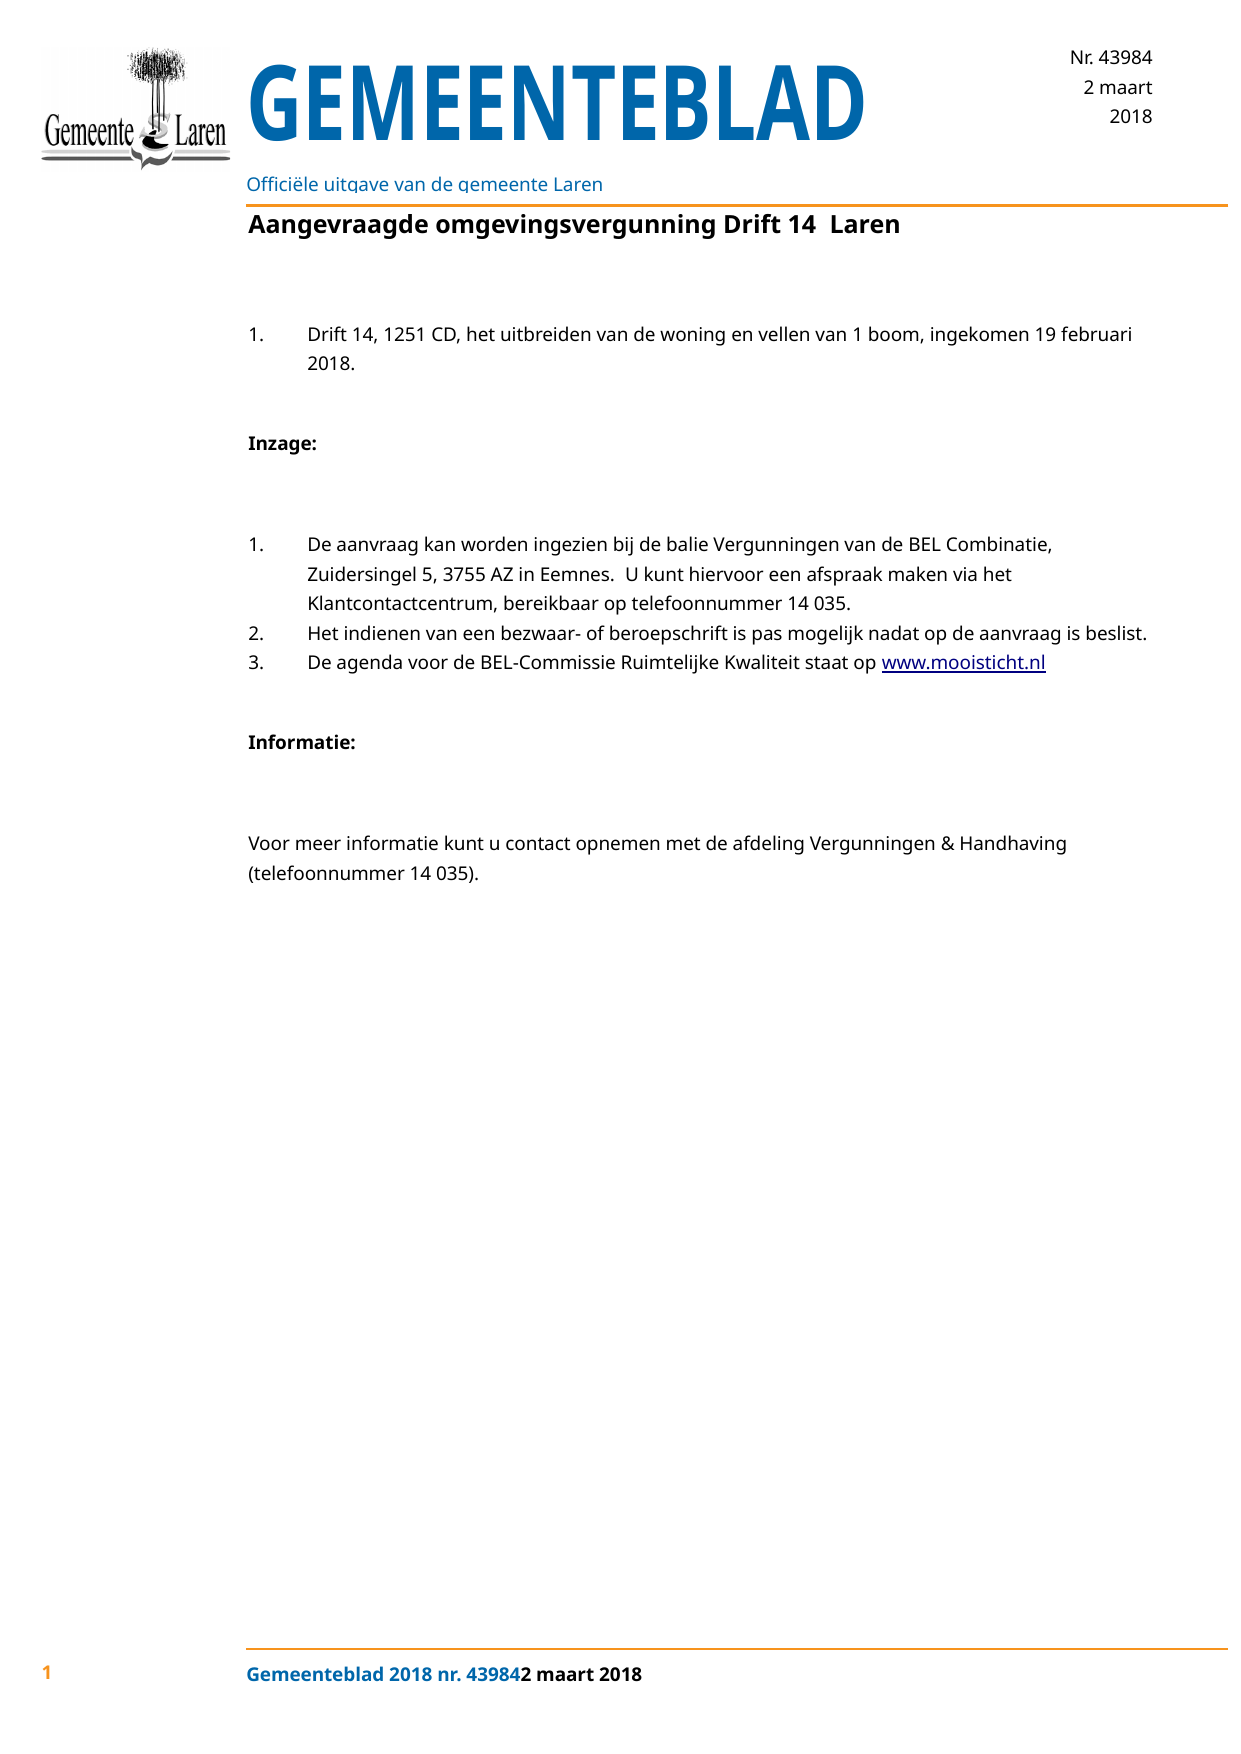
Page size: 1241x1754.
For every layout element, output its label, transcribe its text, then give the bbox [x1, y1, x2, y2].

list De aanvraag kan worden ingezien bij de balie Vergunningen van de BEL Combinatie, Zuidersingel 5, 3755 AZ in Eemnes. U kunt hiervoor een afspraak maken via het Klantcontactcentrum, bereikbaar op telefoonnummer 14 035. [248, 531, 1152, 616]
text Informatie: [248, 729, 1152, 755]
list Drift 14, 1251 CD, het uitbreiden van de woning en vellen van 1 boom, ingekomen 19 februari 2018. [248, 321, 1152, 376]
list Het indienen van een bezwaar- of beroepschrift is pas mogelijk nadat op de aanvraag is beslist. [248, 620, 1152, 646]
picture [41, 47, 231, 172]
text Voor meer informatie kunt u contact opnemen met de afdeling Vergunningen & Handhaving (telefoonnummer 14 035). [248, 830, 1152, 886]
text Aangevraagde omgevingsvergunning Drift 14 Laren [248, 207, 1152, 241]
list De agenda voor de BEL-Commissie Ruimtelijke Kwaliteit staat op www.mooisticht.nl [248, 649, 1152, 675]
text Inzage: [248, 430, 1152, 456]
